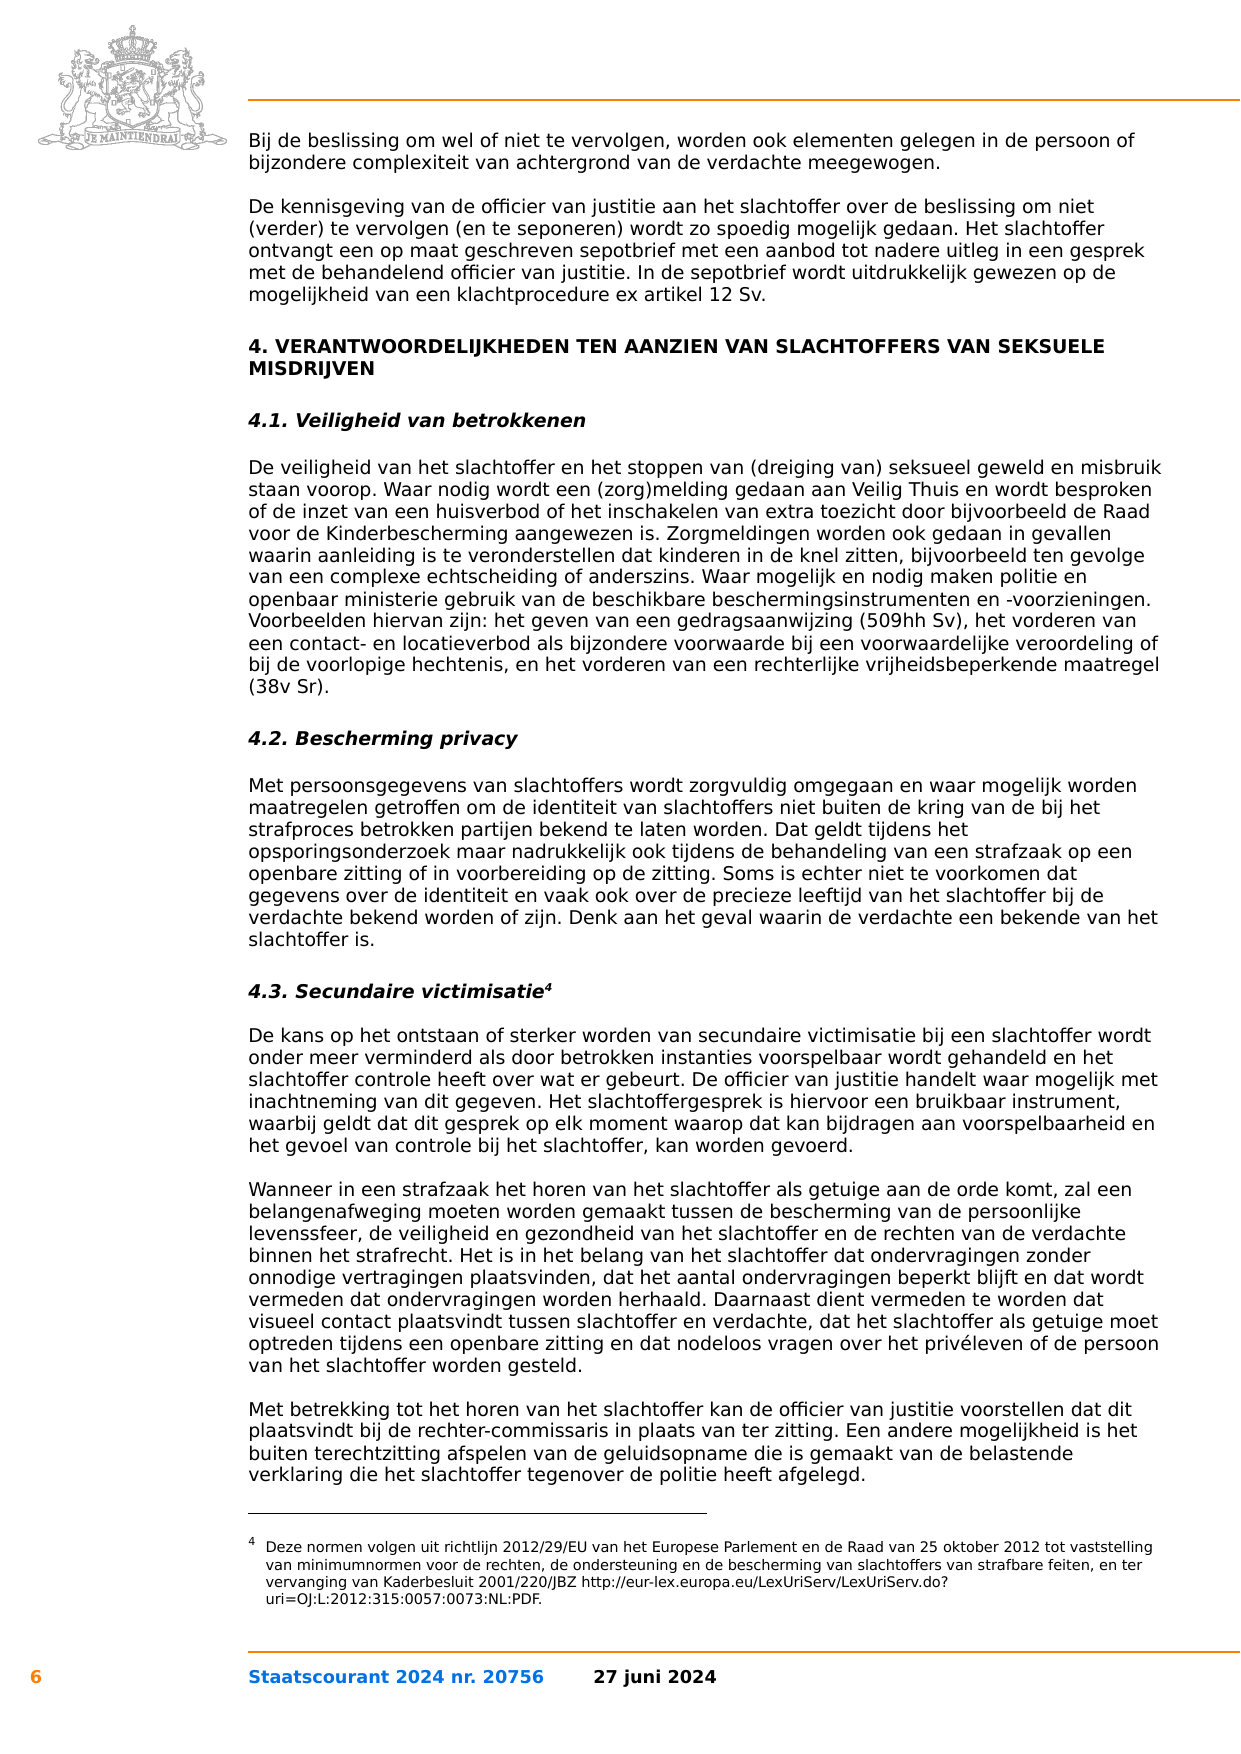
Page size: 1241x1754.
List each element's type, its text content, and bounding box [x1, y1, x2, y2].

text Met persoonsgegevens van slachtoffers wordt zorgvuldig omgegaan en waar mogelijk worden maatregelen getroffen om de identiteit van slachtoffers niet buiten de kring van de bij het strafproces betrokken partijen bekend te laten worden. Dat geldt tijdens het opsporingsonderzoek maar nadrukkelijk ook tijdens de behandeling van een strafzaak op een openbare zitting of in voorbereiding op de zitting. Soms is echter niet te voorkomen dat gegevens over de identiteit en vaak ook over de precieze leeftijd van het slachtoffer bij de verdachte bekend worden of zijn. Denk aan het geval waarin de verdachte een bekende van het slachtoffer is. [248, 775, 1163, 951]
text Met betrekking tot het horen van het slachtoffer kan de officier van justitie voorstellen dat dit plaatsvindt bij de rechter-commissaris in plaats van ter zitting. Een andere mogelijkheid is het buiten terechtzitting afspelen van de geluidsopname die is gemaakt van de belastende verklaring die het slachtoffer tegenover de politie heeft afgelegd. [248, 1398, 1163, 1486]
text De kennisgeving van de officier van justitie aan het slachtoffer over de beslissing om niet (verder) te vervolgen (en te seponeren) wordt zo spoedig mogelijk gedaan. Het slachtoffer ontvangt een op maat geschreven sepotbrief met een aanbod tot nadere uitleg in een gesprek met de behandelend officier van justitie. In de sepotbrief wordt uitdrukkelijk gewezen op de mogelijkheid van een klachtprocedure ex artikel 12 Sv. [248, 196, 1163, 306]
text De veiligheid van het slachtoffer en het stoppen van (dreiging van) seksueel geweld en misbruik staan voorop. Waar nodig wordt een (zorg)melding gedaan aan Veilig Thuis en wordt besproken of de inzet van een huisverbod of het inschakelen van extra toezicht door bijvoorbeeld de Raad voor de Kinderbescherming aangewezen is. Zorgmeldingen worden ook gedaan in gevallen waarin aanleiding is te veronderstellen dat kinderen in de knel zitten, bijvoorbeeld ten gevolge van een complexe echtscheiding of anderszins. Waar mogelijk en nodig maken politie en openbaar ministerie gebruik van de beschikbare beschermingsinstrumenten en -voorzieningen. Voorbeelden hiervan zijn: het geven van een gedragsaanwijzing (509hh Sv), het vorderen van een contact- en locatieverbod als bijzondere voorwaarde bij een voorwaardelijke veroordeling of bij de voorlopige hechtenis, en het vorderen van een rechterlijke vrijheidsbeperkende maatregel (38v Sr). [248, 457, 1163, 698]
subtitle 4.1. Veiligheid van betrokkenen [248, 409, 1163, 432]
text Wanneer in een strafzaak het horen van het slachtoffer als getuige aan de orde komt, zal een belangenafweging moeten worden gemaakt tussen de bescherming van de persoonlijke levenssfeer, de veiligheid en gezondheid van het slachtoffer en de rechten van de verdachte binnen het strafrecht. Het is in het belang van het slachtoffer dat ondervragingen zonder onnodige vertragingen plaatsvinden, dat het aantal ondervragingen beperkt blijft en dat wordt vermeden dat ondervragingen worden herhaald. Daarnaast dient vermeden te worden dat visueel contact plaatsvindt tussen slachtoffer en verdachte, dat het slachtoffer als getuige moet optreden tijdens een openbare zitting en dat nodeloos vragen over het privéleven of de persoon van het slachtoffer worden gesteld. [248, 1179, 1163, 1377]
text De kans op het ontstaan of sterker worden van secundaire victimisatie bij een slachtoffer wordt onder meer verminderd als door betrokken instanties voorspelbaar wordt gehandeld en het slachtoffer controle heeft over wat er gebeurt. De officier van justitie handelt waar mogelijk met inachtneming van dit gegeven. Het slachtoffergesprek is hiervoor een bruikbaar instrument, waarbij geldt dat dit gesprek op elk moment waarop dat kan bijdragen aan voorspelbaarheid en het gevoel van controle bij het slachtoffer, kan worden gevoerd. [248, 1025, 1163, 1157]
text Bij de beslissing om wel of niet te vervolgen, worden ook elementen gelegen in de persoon of bijzondere complexiteit van achtergrond van de verdachte meegewogen. [248, 130, 1163, 174]
subtitle 4. VERANTWOORDELIJKHEDEN TEN AANZIEN VAN SLACHTOFFERS VAN SEKSUELE MISDRIJVEN [248, 336, 1163, 379]
subtitle 4.2. Bescherming privacy [248, 728, 1163, 750]
text Deze normen volgen uit richtlijn 2012/29/EU van het Europese Parlement en de Raad van 25 oktober 2012 tot vaststelling van minimumnormen voor de rechten, de ondersteuning en de bescherming van slachtoffers van strafbare feiten, en ter vervanging van Kaderbesluit 2001/220/JBZ http://eur-lex.europa.eu/LexUriServ/LexUriServ.do?uri=OJ:L:2012:315:0057:0073:NL:PDF. [248, 1535, 1163, 1608]
subtitle 4.3. Secundaire victimisatie [248, 981, 1163, 1003]
picture [38, 25, 227, 150]
